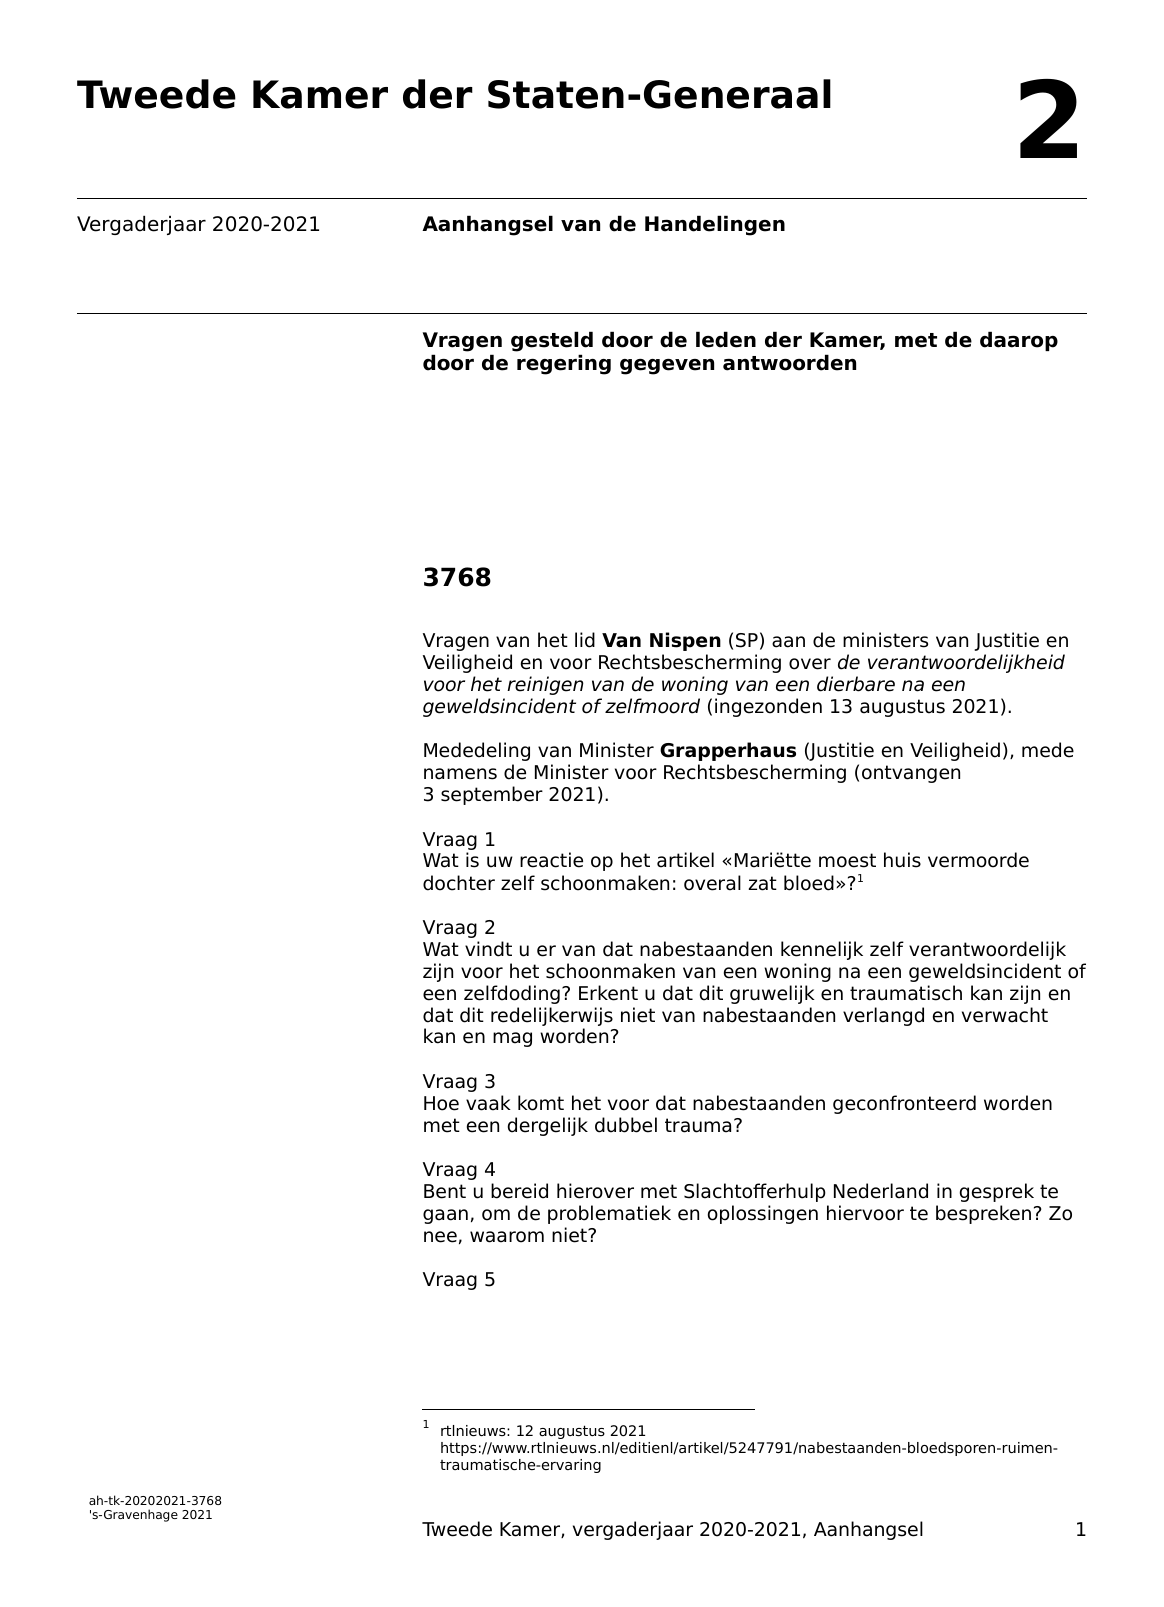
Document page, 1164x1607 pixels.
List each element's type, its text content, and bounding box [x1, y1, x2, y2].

text Wat is uw reactie op het artikel «Mariëtte moest huis vermoorde dochter zelf schoonmaken: overal zat bloed»? [422, 850, 1087, 894]
table_cell Aanhangsel van de Handelingen [422, 199, 1087, 313]
table_header 2 [886, 59, 1087, 198]
table_cell [77, 314, 422, 375]
text Vraag 4 [422, 1159, 1087, 1181]
table_cell Vergaderjaar 2020-2021 [77, 199, 422, 313]
text Mededeling van Minister Grapperhaus (Justitie en Veiligheid), mede namens de Minister voor Rechtsbescherming (ontvangen 3 september 2021). [422, 740, 1087, 806]
text Vraag 1 [422, 828, 1087, 850]
text Vraag 5 [422, 1269, 1087, 1291]
text Vraag 2 [422, 917, 1087, 938]
table_header Tweede Kamer der Staten-Generaal [77, 59, 886, 198]
text Wat vindt u er van dat nabestaanden kennelijk zelf verantwoordelijk zijn voor het schoonmaken van een woning na een geweldsincident of een zelfdoding? Erkent u dat dit gruwelijk en traumatisch kan zijn en dat dit redelijkerwijs niet van nabestaanden verlangd en verwacht kan en mag worden? [422, 938, 1087, 1048]
text rtlnieuws: 12 augustus 2021 https://www.rtlnieuws.nl/editienl/artikel/5247791/nabestaanden-bloedsporen-ruimen-traumatische-ervaring [422, 1418, 1087, 1474]
text Hoe vaak komt het voor dat nabestaanden geconfronteerd worden met een dergelijk dubbel trauma? [422, 1093, 1087, 1137]
table_cell Vragen gesteld door de leden der Kamer, met de daarop door de regering gegeven antwoorden [422, 314, 1087, 375]
text Vragen van het lid Van Nispen (SP) aan de ministers van Justitie en Veiligheid en voor Rechtsbescherming over de verantwoordelijkheid voor het reinigen van de woning van een dierbare na een geweldsincident of zelfmoord (ingezonden 13 augustus 2021). [422, 630, 1087, 718]
text Vraag 3 [422, 1071, 1087, 1093]
text ah-tk-20202021-3768 [88, 1494, 323, 1508]
text Bent u bereid hierover met Slachtofferhulp Nederland in gesprek te gaan, om de problematiek en oplossingen hiervoor te bespreken? Zo nee, waarom niet? [422, 1181, 1087, 1247]
text 's-Gravenhage 2021 [88, 1508, 323, 1522]
text 3768 [422, 563, 1087, 592]
